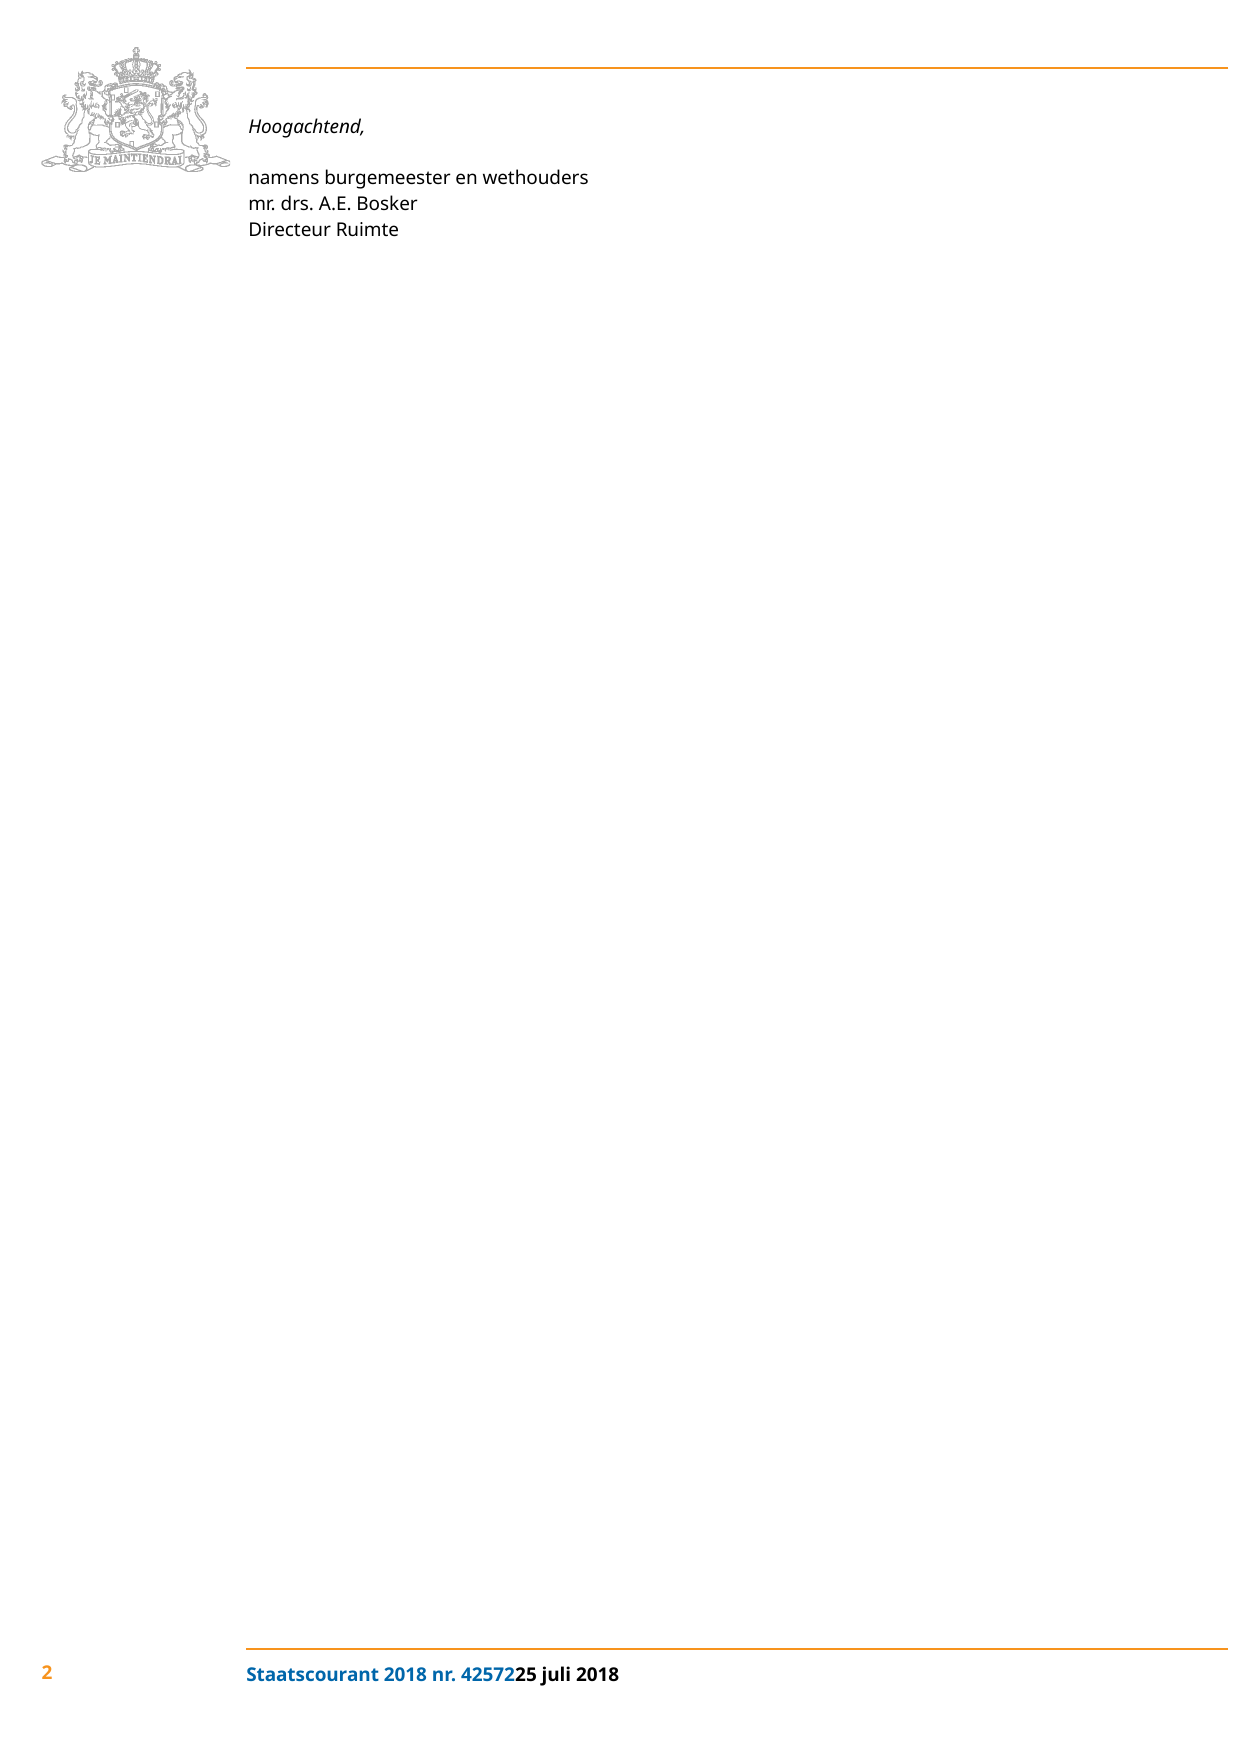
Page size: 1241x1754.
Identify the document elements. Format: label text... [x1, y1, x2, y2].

picture [41, 47, 231, 172]
text Hoogachtend, [248, 113, 1152, 139]
text namens burgemeester en wethouders [248, 164, 1152, 190]
text Directeur Ruimte [248, 216, 1152, 242]
text mr. drs. A.E. Bosker [248, 190, 1152, 216]
